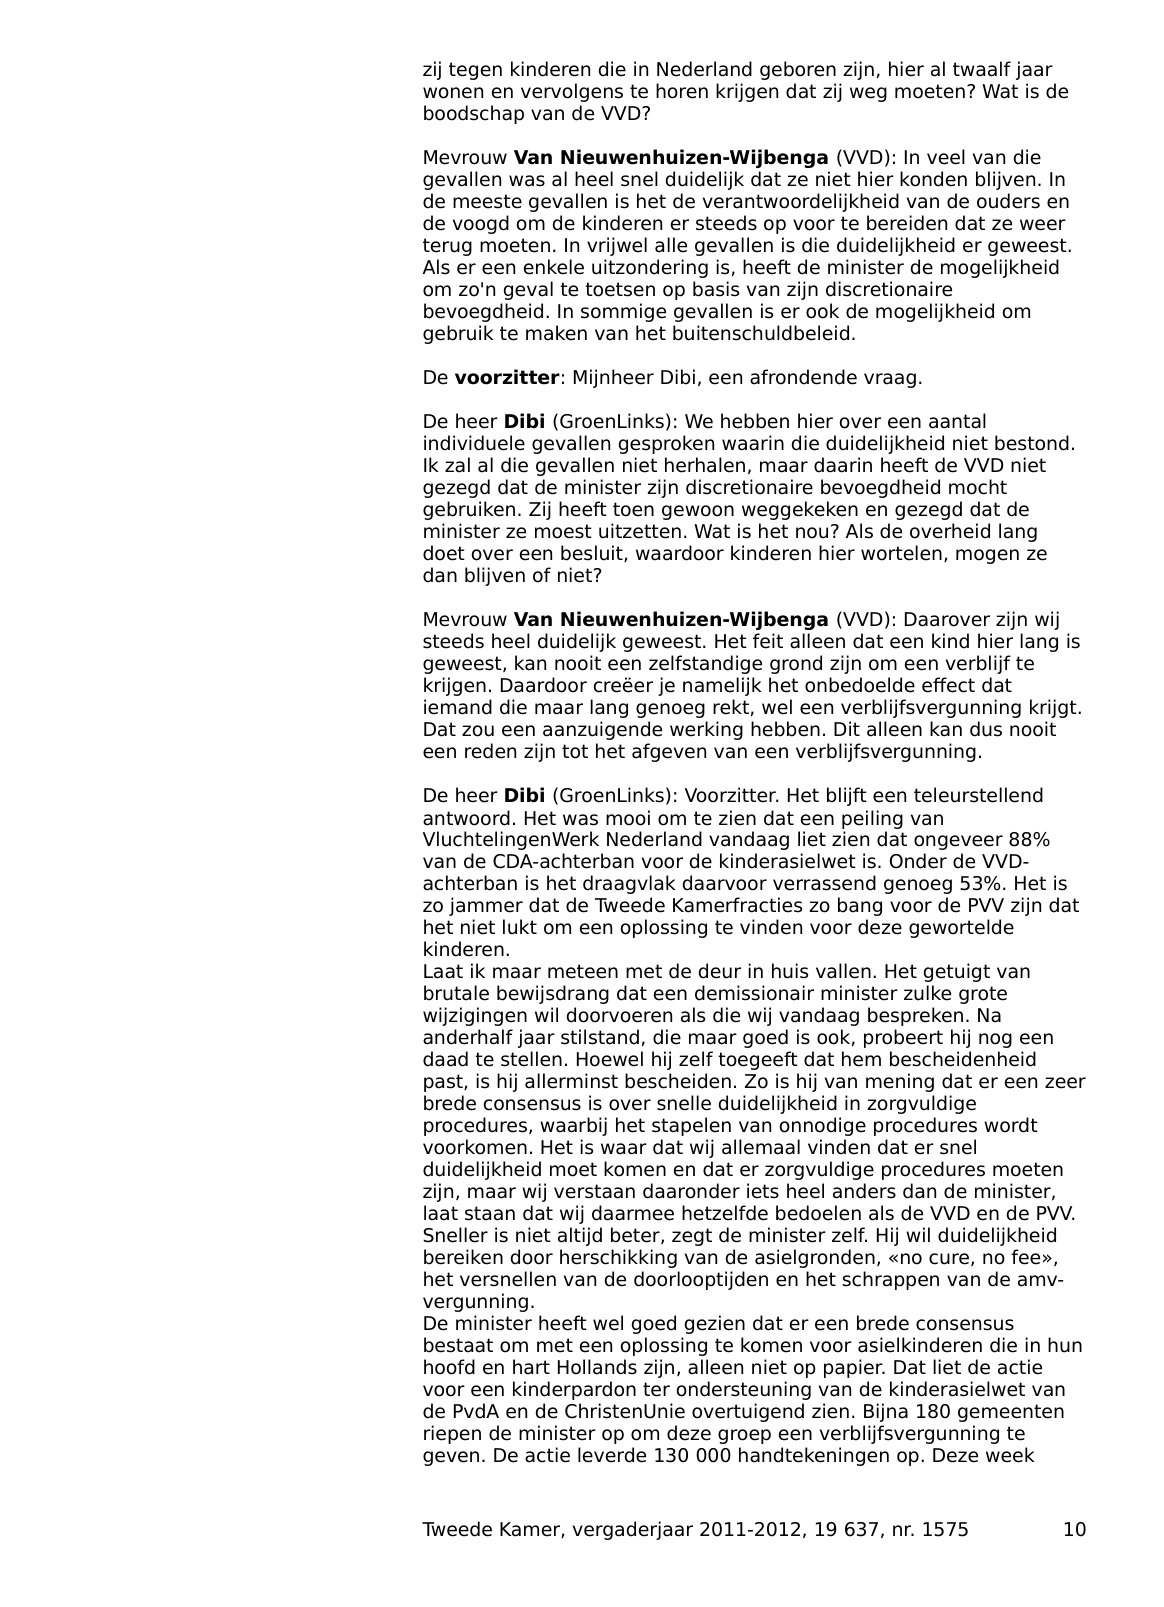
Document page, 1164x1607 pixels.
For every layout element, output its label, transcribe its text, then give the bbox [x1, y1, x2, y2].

text Mevrouw Van Nieuwenhuizen-Wijbenga (VVD): In veel van die gevallen was al heel snel duidelijk dat ze niet hier konden blijven. In de meeste gevallen is het de verantwoordelijkheid van de ouders en de voogd om de kinderen er steeds op voor te bereiden dat ze weer terug moeten. In vrijwel alle gevallen is die duidelijkheid er geweest. Als er een enkele uitzondering is, heeft de minister de mogelijkheid om zo'n geval te toetsen op basis van zijn discretionaire bevoegdheid. In sommige gevallen is er ook de mogelijkheid om gebruik te maken van het buitenschuldbeleid. [422, 147, 1087, 345]
text De voorzitter: Mijnheer Dibi, een afrondende vraag. [422, 367, 1087, 389]
text Laat ik maar meteen met de deur in huis vallen. Het getuigt van brutale bewijsdrang dat een demissionair minister zulke grote wijzigingen wil doorvoeren als die wij vandaag bespreken. Na anderhalf jaar stilstand, die maar goed is ook, probeert hij nog een daad te stellen. Hoewel hij zelf toegeeft dat hem bescheidenheid past, is hij allerminst bescheiden. Zo is hij van mening dat er een zeer brede consensus is over snelle duidelijkheid in zorgvuldige procedures, waarbij het stapelen van onnodige procedures wordt voorkomen. Het is waar dat wij allemaal vinden dat er snel duidelijkheid moet komen en dat er zorgvuldige procedures moeten zijn, maar wij verstaan daaronder iets heel anders dan de minister, laat staan dat wij daarmee hetzelfde bedoelen als de VVD en de PVV. Sneller is niet altijd beter, zegt de minister zelf. Hij wil duidelijkheid bereiken door herschikking van de asielgronden, «no cure, no fee», het versnellen van de doorlooptijden en het schrappen van de amv-vergunning. [422, 961, 1087, 1313]
text De heer Dibi (GroenLinks): Voorzitter. Het blijft een teleurstellend antwoord. Het was mooi om te zien dat een peiling van VluchtelingenWerk Nederland vandaag liet zien dat ongeveer 88% van de CDA-achterban voor de kinderasielwet is. Onder de VVD-achterban is het draagvlak daarvoor verrassend genoeg 53%. Het is zo jammer dat de Tweede Kamerfracties zo bang voor de PVV zijn dat het niet lukt om een oplossing te vinden voor deze gewortelde kinderen. [422, 785, 1087, 961]
text De minister heeft wel goed gezien dat er een brede consensus bestaat om met een oplossing te komen voor asielkinderen die in hun hoofd en hart Hollands zijn, alleen niet op papier. Dat liet de actie voor een kinderpardon ter ondersteuning van de kinderasielwet van de PvdA en de ChristenUnie overtuigend zien. Bijna 180 gemeenten riepen de minister op om deze groep een verblijfsvergunning te geven. De actie leverde 130 000 handtekeningen op. Deze week [422, 1313, 1087, 1467]
text Mevrouw Van Nieuwenhuizen-Wijbenga (VVD): Daarover zijn wij steeds heel duidelijk geweest. Het feit alleen dat een kind hier lang is geweest, kan nooit een zelfstandige grond zijn om een verblijf te krijgen. Daardoor creëer je namelijk het onbedoelde effect dat iemand die maar lang genoeg rekt, wel een verblijfsvergunning krijgt. Dat zou een aanzuigende werking hebben. Dit alleen kan dus nooit een reden zijn tot het afgeven van een verblijfsvergunning. [422, 609, 1087, 763]
text De heer Dibi (GroenLinks): We hebben hier over een aantal individuele gevallen gesproken waarin die duidelijkheid niet bestond. Ik zal al die gevallen niet herhalen, maar daarin heeft de VVD niet gezegd dat de minister zijn discretionaire bevoegdheid mocht gebruiken. Zij heeft toen gewoon weggekeken en gezegd dat de minister ze moest uitzetten. Wat is het nou? Als de overheid lang doet over een besluit, waardoor kinderen hier wortelen, mogen ze dan blijven of niet? [422, 411, 1087, 587]
text zij tegen kinderen die in Nederland geboren zijn, hier al twaalf jaar wonen en vervolgens te horen krijgen dat zij weg moeten? Wat is de boodschap van de VVD? [422, 59, 1087, 125]
